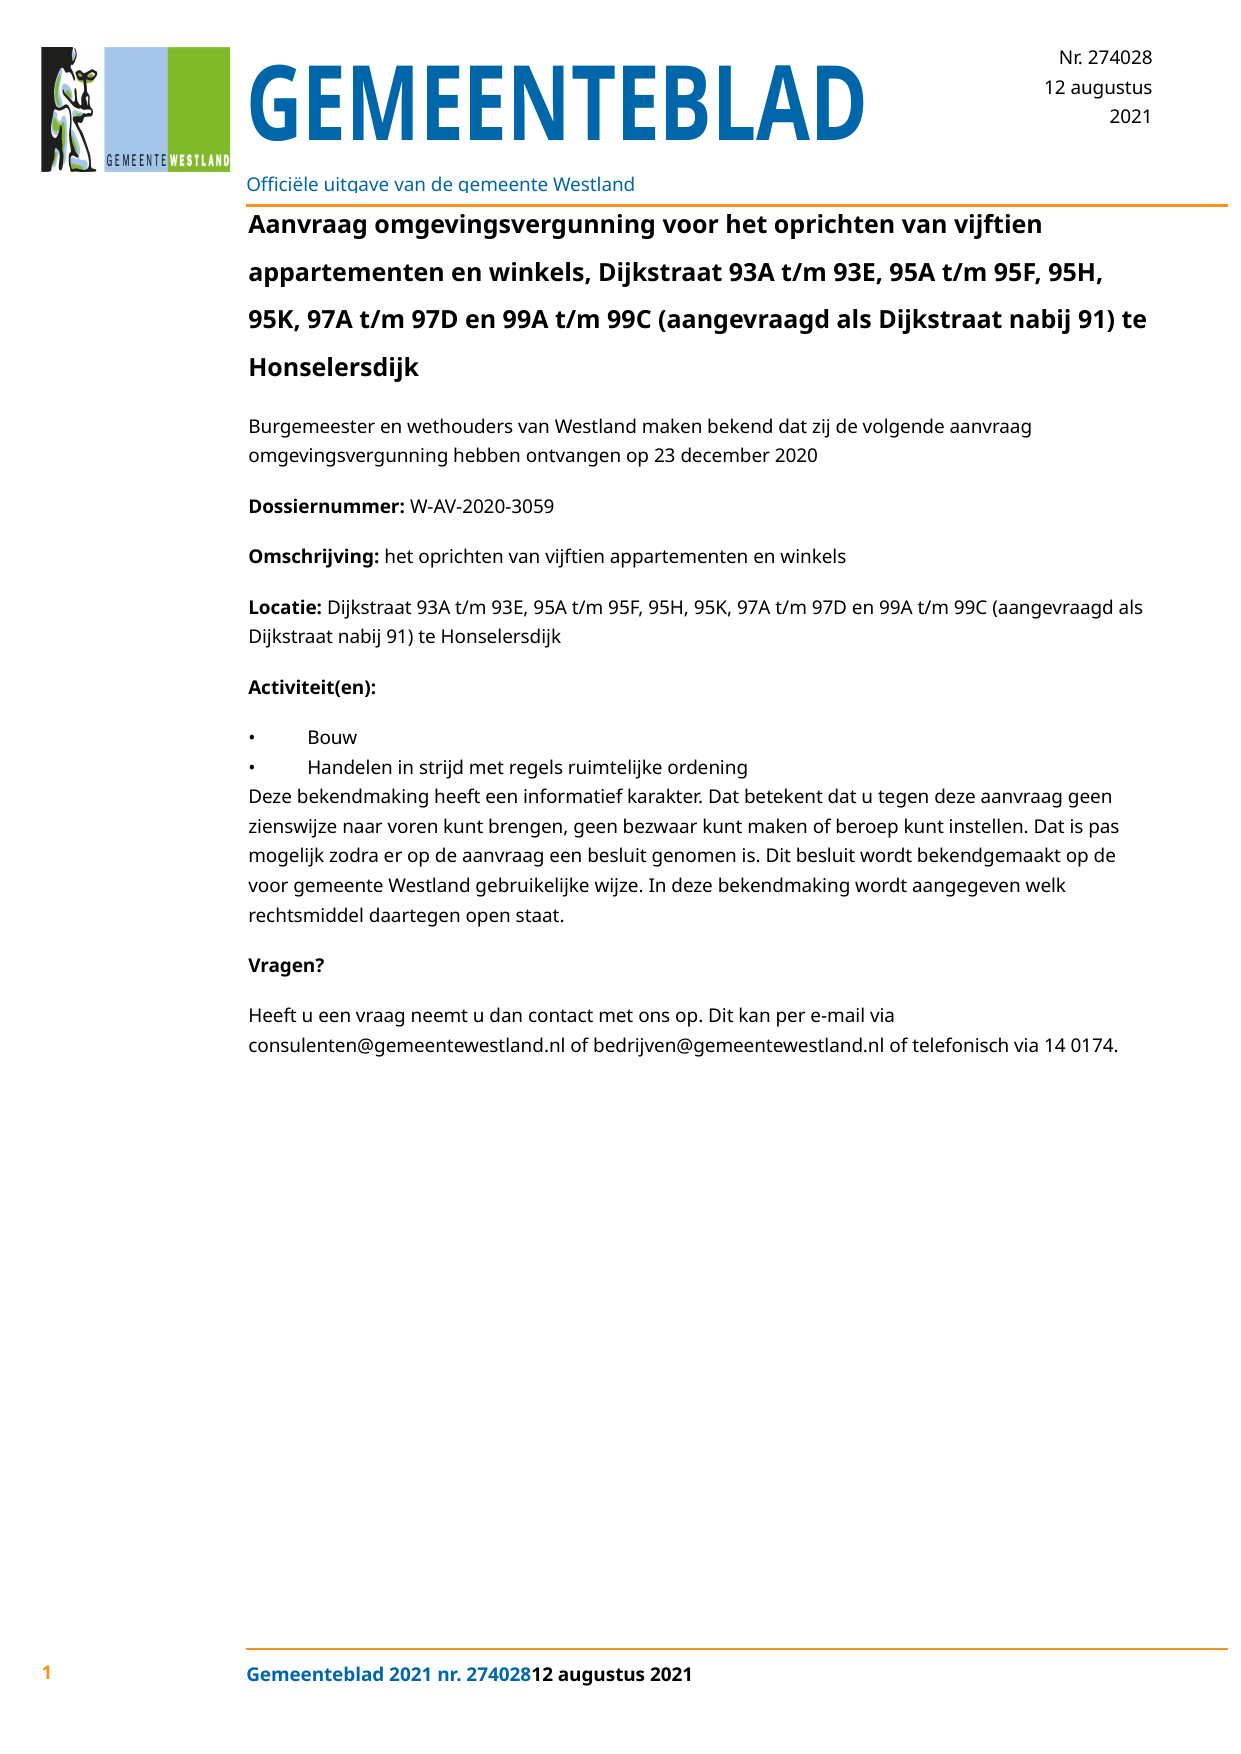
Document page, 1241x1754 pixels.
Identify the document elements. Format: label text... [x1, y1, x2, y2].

text Vragen? [248, 952, 1152, 978]
text Heeft u een vraag neemt u dan contact met ons op. Dit kan per e-mail via consulenten@gemeentewestland.nl of bedrijven@gemeentewestland.nl of telefonisch via 14 0174. [248, 1003, 1152, 1058]
text Activiteit(en): [248, 674, 1152, 700]
text Dossiernummer: W-AV-2020-3059 [248, 493, 1152, 519]
text Omschrijving: het oprichten van vijftien appartementen en winkels [248, 543, 1152, 569]
text Burgemeester en wethouders van Westland maken bekend dat zij de volgende aanvraag omgevingsvergunning hebben ontvangen op 23 december 2020 [248, 413, 1152, 468]
text Locatie: Dijkstraat 93A t/m 93E, 95A t/m 95F, 95H, 95K, 97A t/m 97D en 99A t/m 99C (aangevraagd als Dijkstraat nabij 91) te Honselersdijk [248, 594, 1152, 649]
list Handelen in strijd met regels ruimtelijke ordening [248, 754, 1152, 780]
text Deze bekendmaking heeft een informatief karakter. Dat betekent dat u tegen deze aanvraag geen zienswijze naar voren kunt brengen, geen bezwaar kunt maken of beroep kunt instellen. Dat is pas mogelijk zodra er op de aanvraag een besluit genomen is. Dit besluit wordt bekendgemaakt op de voor gemeente Westland gebruikelijke wijze. In deze bekendmaking wordt aangegeven welk rechtsmiddel daartegen open staat. [248, 783, 1152, 928]
picture [41, 47, 231, 172]
list Bouw [248, 724, 1152, 750]
text Aanvraag omgevingsvergunning voor het oprichten van vijftien appartementen en winkels, Dijkstraat 93A t/m 93E, 95A t/m 95F, 95H, 95K, 97A t/m 97D en 99A t/m 99C (aangevraagd als Dijkstraat nabij 91) te Honselersdijk [248, 207, 1152, 384]
